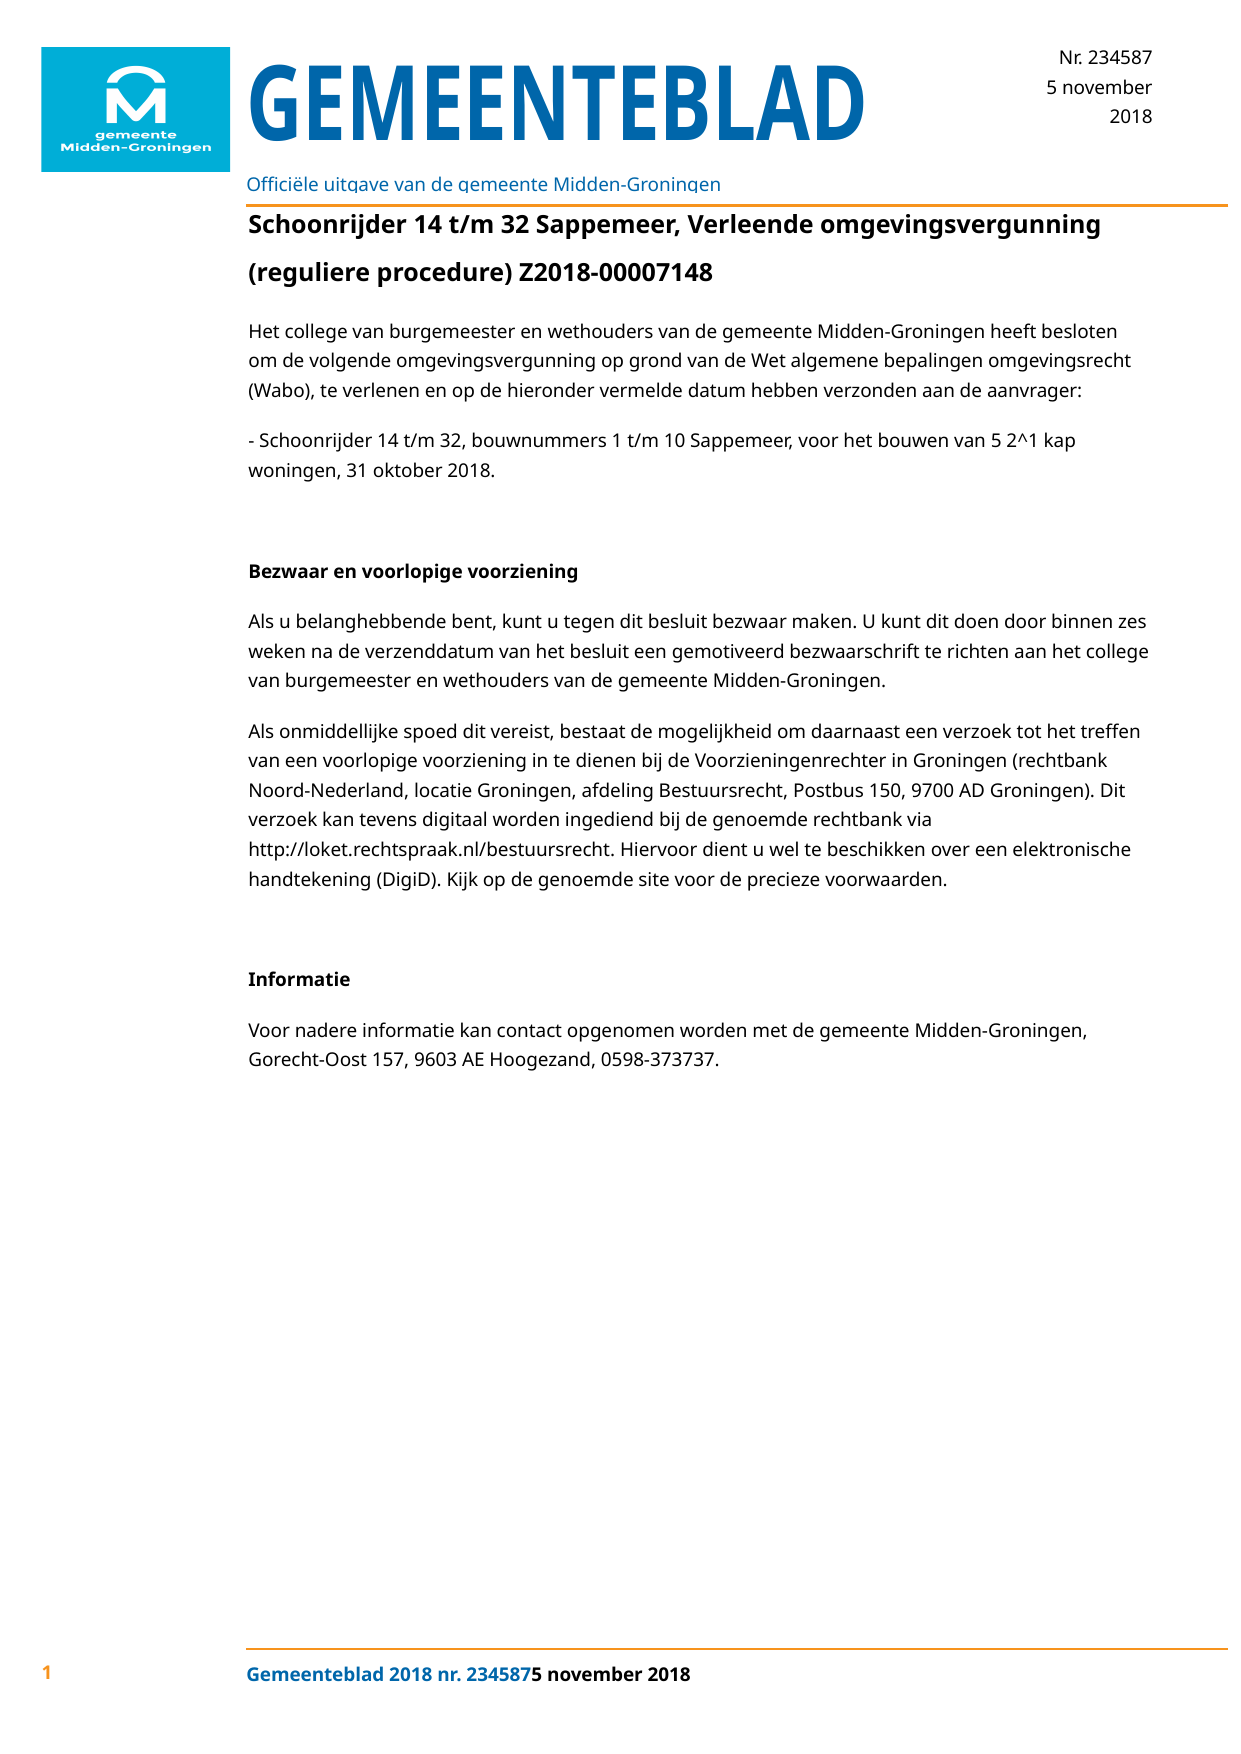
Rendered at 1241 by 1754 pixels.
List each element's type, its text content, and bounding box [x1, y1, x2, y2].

text - Schoonrijder 14 t/m 32, bouwnummers 1 t/m 10 Sappemeer, voor het bouwen van 5 2^1 kap woningen, 31 oktober 2018. [248, 427, 1152, 483]
picture [108, 66, 164, 82]
text Het college van burgemeester en wethouders van de gemeente Midden-Groningen heeft besloten om de volgende omgevingsvergunning op grond van de Wet algemene bepalingen omgevingsrecht (Wabo), te verlenen en op de hieronder vermelde datum hebben verzonden aan de aanvrager: [248, 318, 1152, 403]
text Informatie [248, 967, 1152, 992]
picture [184, 146, 190, 153]
text Als onmiddellijke spoed dit vereist, bestaat de mogelijkheid om daarnaast een verzoek tot het treffen van een voorlopige voorziening in te dienen bij de Voorzieningenrechter in Groningen (rechtbank Noord-Nederland, locatie Groningen, afdeling Bestuursrecht, Postbus 150, 9700 AD Groningen). Dit verzoek kan tevens digitaal worden ingediend bij de genoemde rechtbank via http://loket.rechtspraak.nl/bestuursrecht. Hiervoor dient u wel te beschikken over een elektronische handtekening (DigiD). Kijk op de genoemde site voor de precieze voorwaarden. [248, 718, 1152, 892]
text Schoonrijder 14 t/m 32 Sappemeer, Verleende omgevingsvergunning (reguliere procedure) Z2018-00007148 [248, 207, 1152, 288]
picture [107, 89, 165, 122]
text Als u belanghebbende bent, kunt u tegen dit besluit bezwaar maken. U kunt dit doen door binnen zes weken na de verzenddatum van het besluit een gemotiveerd bezwaarschrift te richten aan het college van burgemeester en wethouders van de gemeente Midden-Groningen. [248, 608, 1152, 693]
text Voor nadere informatie kan contact opgenomen worden met de gemeente Midden-Groningen, Gorecht-Oost 157, 9603 AE Hoogezand, 0598-373737. [248, 1017, 1152, 1072]
text Bezwaar en voorlopige voorziening [248, 558, 1152, 584]
